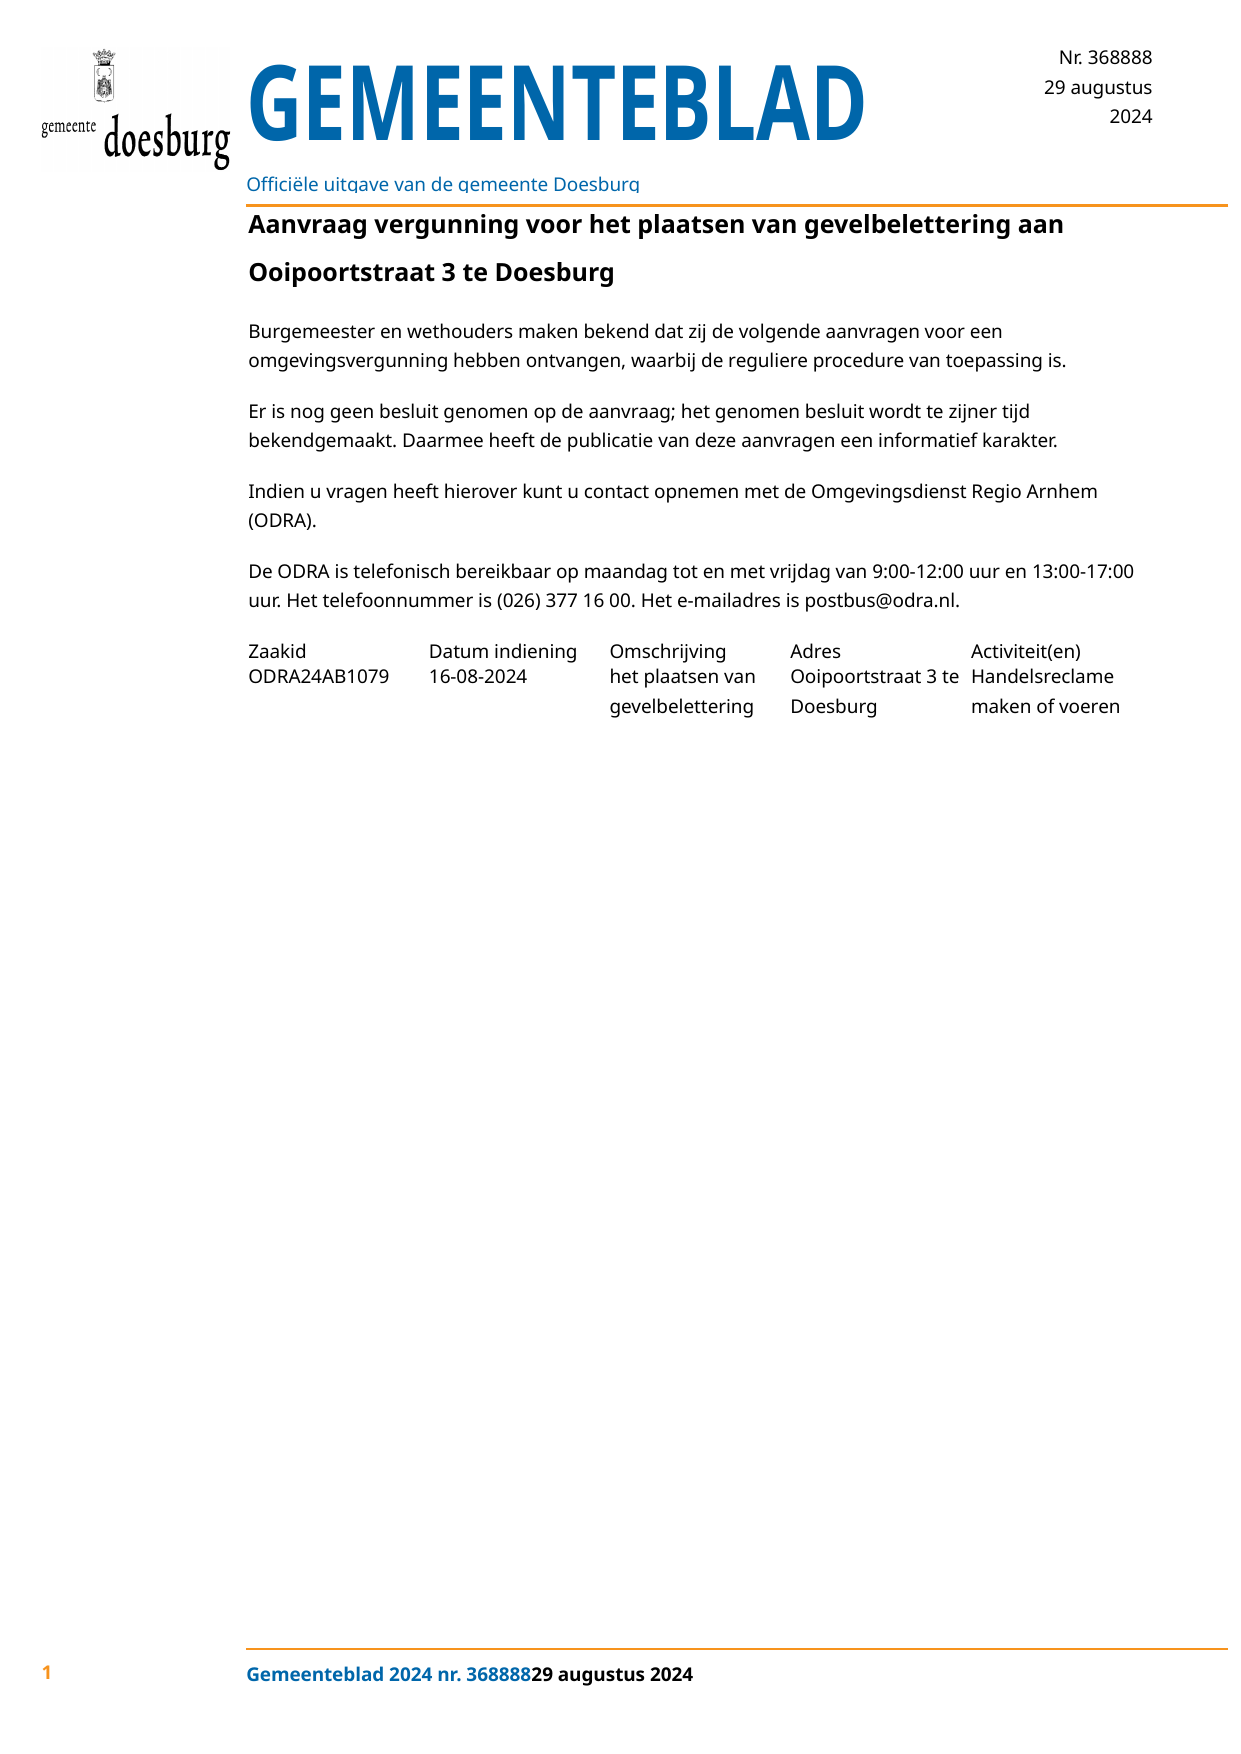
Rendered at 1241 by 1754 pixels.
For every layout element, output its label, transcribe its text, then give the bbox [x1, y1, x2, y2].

table_cell 16-08-2024 [429, 664, 609, 719]
picture [41, 47, 231, 172]
table_cell het plaatsen van gevelbelettering [609, 664, 790, 719]
text Burgemeester en wethouders maken bekend dat zij de volgende aanvragen voor een omgevingsvergunning hebben ontvangen, waarbij de reguliere procedure van toepassing is. [248, 318, 1152, 373]
table_cell Handelsreclame maken of voeren [971, 664, 1152, 719]
table_header Zaakid [248, 638, 429, 664]
text De ODRA is telefonisch bereikbaar op maandag tot en met vrijdag van 9:00-12:00 uur en 13:00-17:00 uur. Het telefoonnummer is (026) 377 16 00. Het e-mailadres is postbus@odra.nl. [248, 558, 1152, 613]
text Indien u vragen heeft hierover kunt u contact opnemen met de Omgevingsdienst Regio Arnhem (ODRA). [248, 478, 1152, 533]
text Aanvraag vergunning voor het plaatsen van gevelbelettering aan Ooipoortstraat 3 te Doesburg [248, 207, 1152, 288]
table_header Adres [790, 638, 971, 664]
table_header Activiteit(en) [971, 638, 1152, 664]
table_cell ODRA24AB1079 [248, 664, 429, 719]
text Er is nog geen besluit genomen op de aanvraag; het genomen besluit wordt te zijner tijd bekendgemaakt. Daarmee heeft de publicatie van deze aanvragen een informatief karakter. [248, 398, 1152, 453]
table_header Datum indiening [429, 638, 609, 664]
table_cell Ooipoortstraat 3 te Doesburg [790, 664, 971, 719]
table_header Omschrijving [609, 638, 790, 664]
